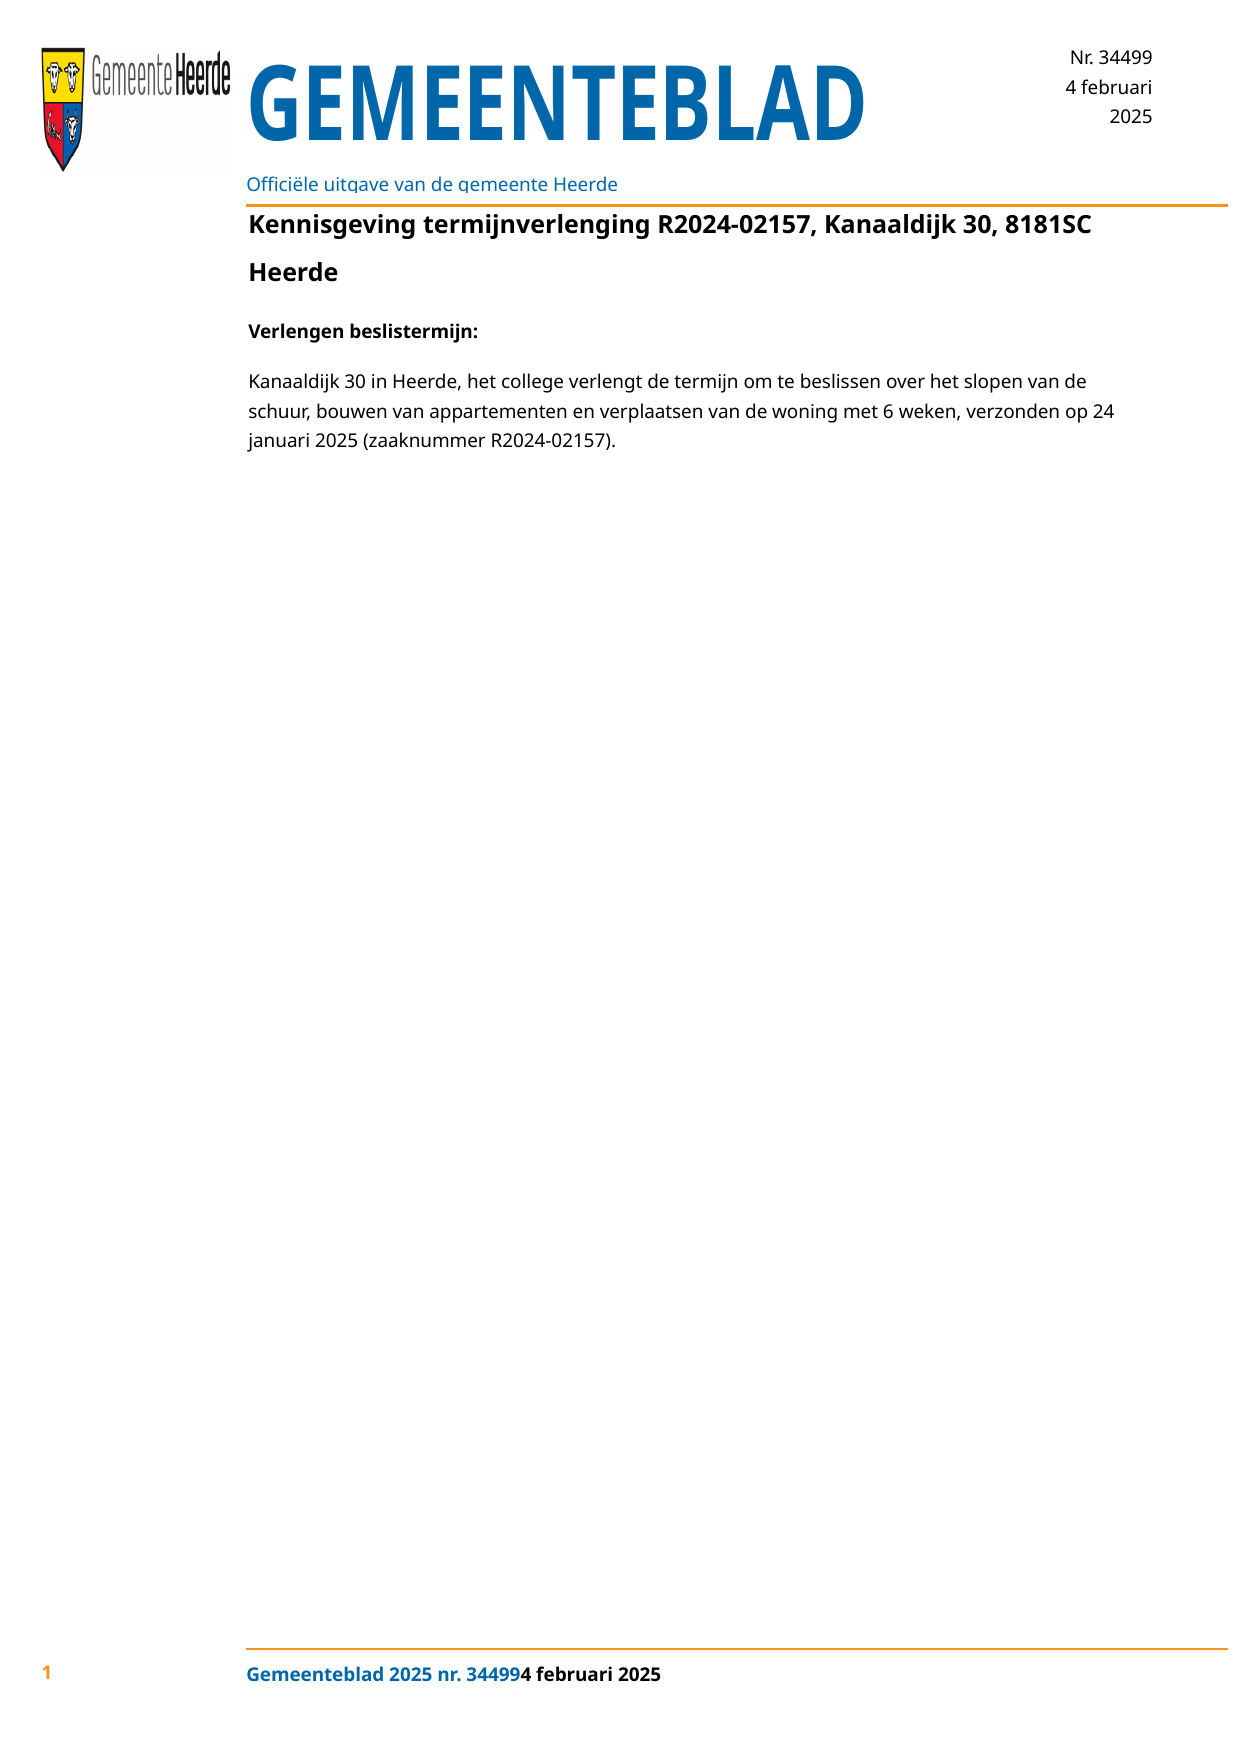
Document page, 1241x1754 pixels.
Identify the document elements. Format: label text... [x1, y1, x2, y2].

text Kanaaldijk 30 in Heerde, het college verlengt de termijn om te beslissen over het slopen van de schuur, bouwen van appartementen en verplaatsen van de woning met 6 weken, verzonden op 24 januari 2025 (zaaknummer R2024-02157). [248, 368, 1152, 453]
text Kennisgeving termijnverlenging R2024-02157, Kanaaldijk 30, 8181SC Heerde [248, 207, 1152, 288]
text Verlengen beslistermijn: [248, 318, 1152, 344]
picture [41, 47, 231, 172]
